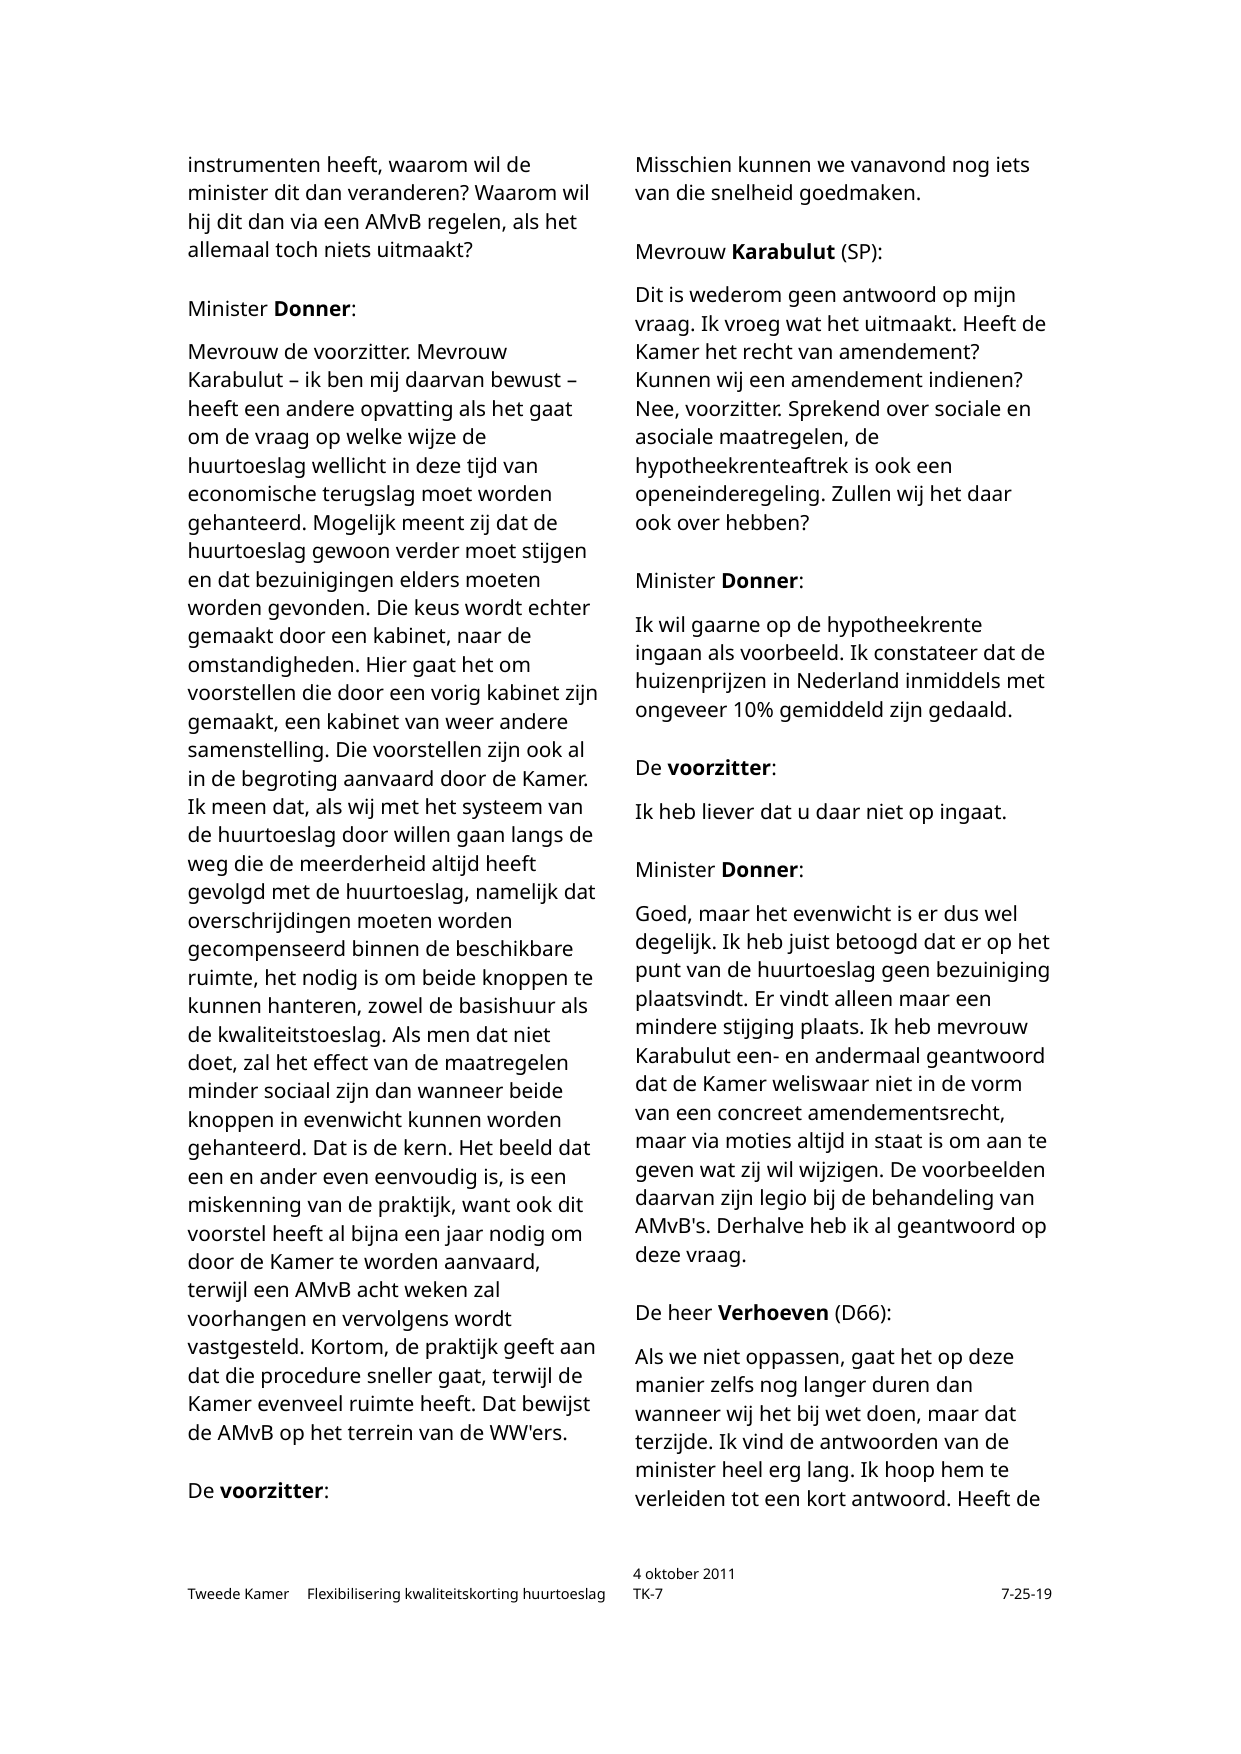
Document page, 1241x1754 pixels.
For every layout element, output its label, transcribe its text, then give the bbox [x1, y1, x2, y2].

text Minister Donner: [635, 566, 1053, 595]
text Ik wil gaarne op de hypotheekrente ingaan als voorbeeld. Ik constateer dat de huizenprijzen in Nederland inmiddels met ongeveer 10% gemiddeld zijn gedaald. [635, 610, 1053, 723]
text De heer Verhoeven (D66): [635, 1298, 1053, 1327]
text Minister Donner: [187, 294, 605, 322]
text Ik heb liever dat u daar niet op ingaat. [635, 797, 1053, 825]
text Minister Donner: [635, 855, 1053, 884]
text Als we niet oppassen, gaat het op deze manier zelfs nog langer duren dan wanneer wij het bij wet doen, maar dat terzijde. Ik vind de antwoorden van de minister heel erg lang. Ik hoop hem te verleiden tot een kort antwoord. Heeft de [635, 1342, 1053, 1512]
text instrumenten heeft, waarom wil de minister dit dan veranderen? Waarom wil hij dit dan via een AMvB regelen, als het allemaal toch niets uitmaakt? [187, 150, 605, 264]
text Dit is wederom geen antwoord op mijn vraag. Ik vroeg wat het uitmaakt. Heeft de Kamer het recht van amendement? Kunnen wij een amendement indienen? Nee, voorzitter. Sprekend over sociale en asociale maatregelen, de hypotheekrenteaftrek is ook een openeinderegeling. Zullen wij het daar ook over hebben? [635, 280, 1053, 536]
text De voorzitter: [187, 1476, 605, 1505]
text Mevrouw de voorzitter. Mevrouw Karabulut – ik ben mij daarvan bewust – heeft een andere opvatting als het gaat om de vraag op welke wijze de huurtoeslag wellicht in deze tijd van economische terugslag moet worden gehanteerd. Mogelijk meent zij dat de huurtoeslag gewoon verder moet stijgen en dat bezuinigingen elders moeten worden gevonden. Die keus wordt echter gemaakt door een kabinet, naar de omstandigheden. Hier gaat het om voorstellen die door een vorig kabinet zijn gemaakt, een kabinet van weer andere samenstelling. Die voorstellen zijn ook al in de begroting aanvaard door de Kamer. Ik meen dat, als wij met het systeem van de huurtoeslag door willen gaan langs de weg die de meerderheid altijd heeft gevolgd met de huurtoeslag, namelijk dat overschrijdingen moeten worden gecompenseerd binnen de beschikbare ruimte, het nodig is om beide knoppen te kunnen hanteren, zowel de basishuur als de kwaliteitstoeslag. Als men dat niet doet, zal het effect van de maatregelen minder sociaal zijn dan wanneer beide knoppen in evenwicht kunnen worden gehanteerd. Dat is de kern. Het beeld dat een en ander even eenvoudig is, is een miskenning van de praktijk, want ook dit voorstel heeft al bijna een jaar nodig om door de Kamer te worden aanvaard, terwijl een AMvB acht weken zal voorhangen en vervolgens wordt vastgesteld. Kortom, de praktijk geeft aan dat die procedure sneller gaat, terwijl de Kamer evenveel ruimte heeft. Dat bewijst de AMvB op het terrein van de WW'ers. [187, 337, 605, 1446]
text Misschien kunnen we vanavond nog iets van die snelheid goedmaken. [635, 150, 1053, 207]
text De voorzitter: [635, 753, 1053, 782]
text Mevrouw Karabulut (SP): [635, 237, 1053, 265]
text Goed, maar het evenwicht is er dus wel degelijk. Ik heb juist betoogd dat er op het punt van de huurtoeslag geen bezuiniging plaatsvindt. Er vindt alleen maar een mindere stijging plaats. Ik heb mevrouw Karabulut een- en andermaal geantwoord dat de Kamer weliswaar niet in de vorm van een concreet amendementsrecht, maar via moties altijd in staat is om aan te geven wat zij wil wijzigen. De voorbeelden daarvan zijn legio bij de behandeling van AMvB's. Derhalve heb ik al geantwoord op deze vraag. [635, 899, 1053, 1268]
